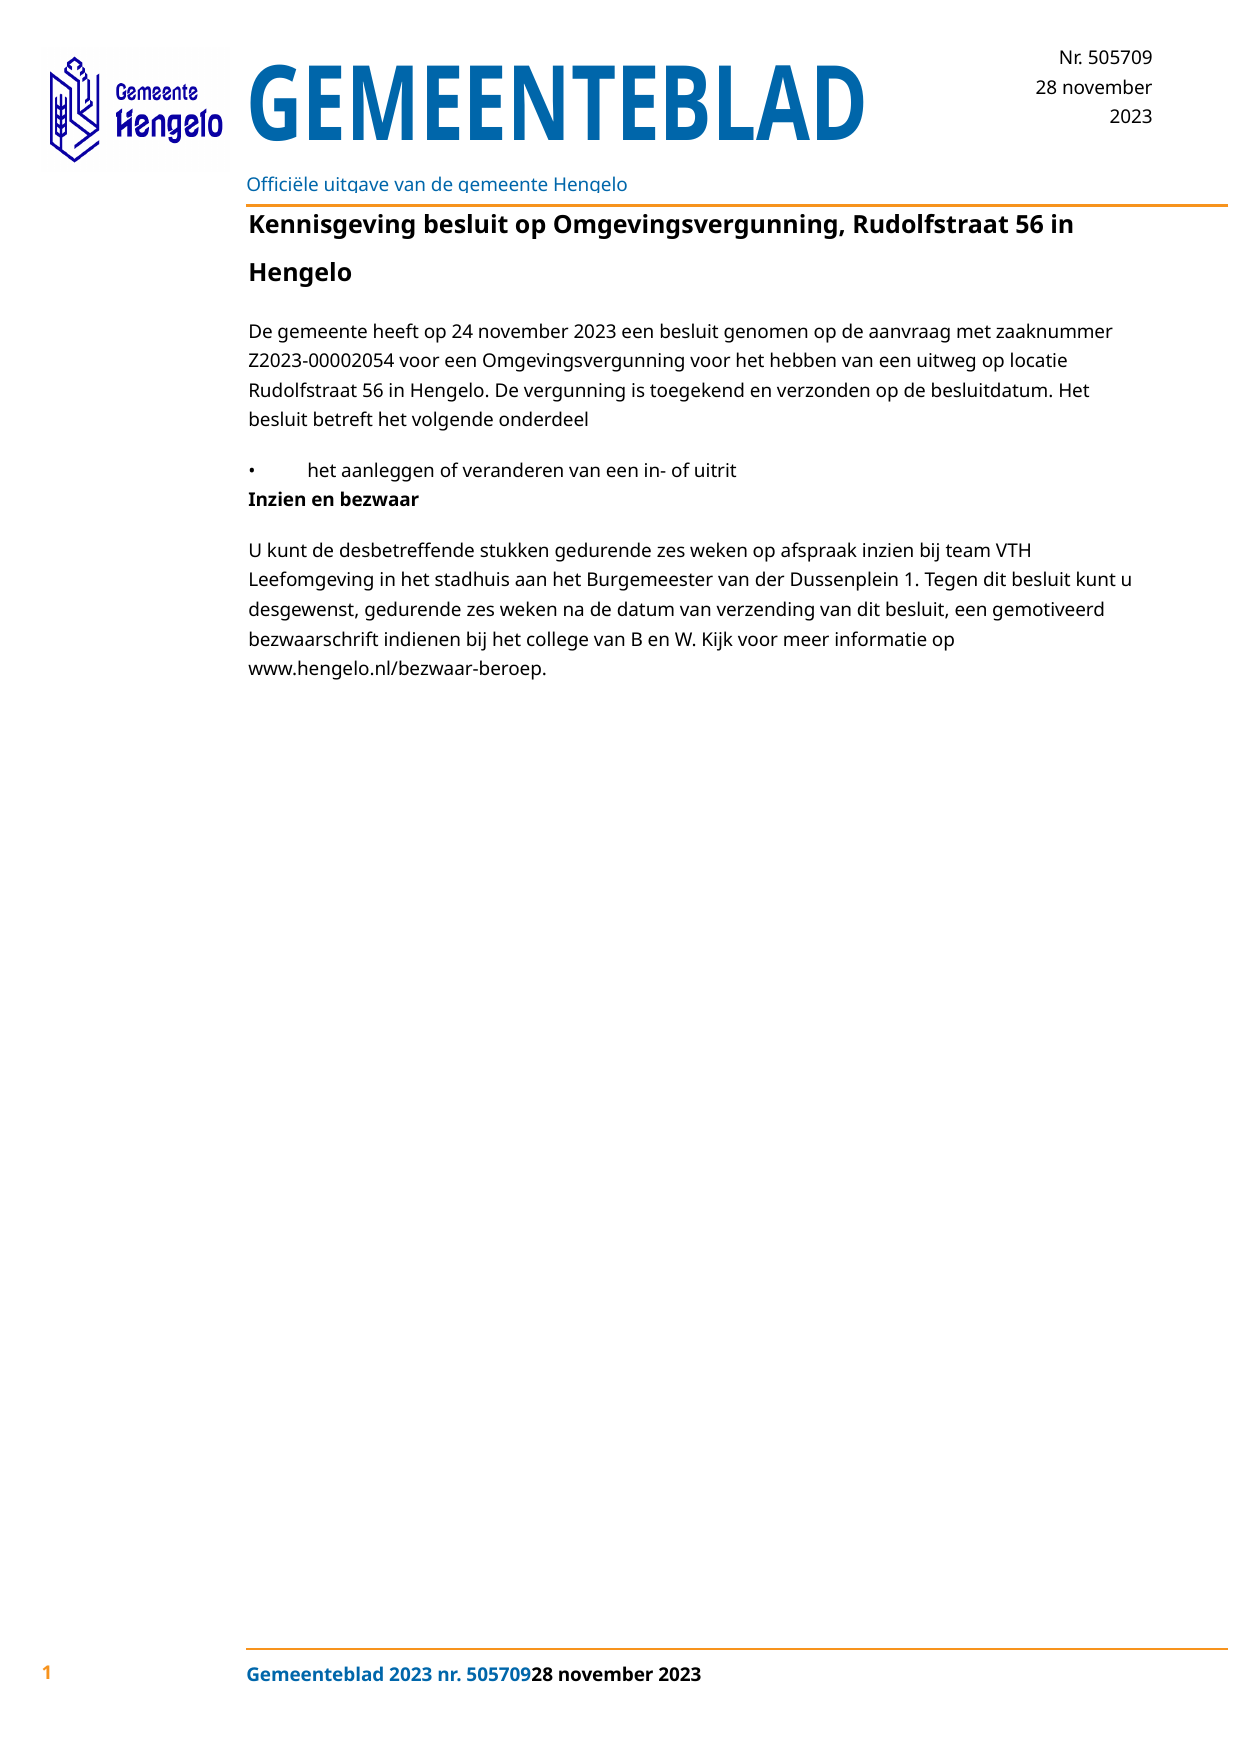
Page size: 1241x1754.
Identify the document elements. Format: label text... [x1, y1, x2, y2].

list het aanleggen of veranderen van een in- of uitrit [248, 457, 1152, 483]
text De gemeente heeft op 24 november 2023 een besluit genomen op de aanvraag met zaaknummer Z2023-00002054 voor een Omgevingsvergunning voor het hebben van een uitweg op locatie Rudolfstraat 56 in Hengelo. De vergunning is toegekend en verzonden op de besluitdatum. Het besluit betreft het volgende onderdeel [248, 318, 1152, 432]
text Kennisgeving besluit op Omgevingsvergunning, Rudolfstraat 56 in Hengelo [248, 207, 1152, 288]
picture [41, 47, 231, 172]
text Inzien en bezwaar [248, 487, 1152, 512]
text U kunt de desbetreffende stukken gedurende zes weken op afspraak inzien bij team VTH Leefomgeving in het stadhuis aan het Burgemeester van der Dussenplein 1. Tegen dit besluit kunt u desgewenst, gedurende zes weken na de datum van verzending van dit besluit, een gemotiveerd bezwaarschrift indienen bij het college van B en W. Kijk voor meer informatie op www.hengelo.nl/bezwaar-beroep. [248, 537, 1152, 681]
